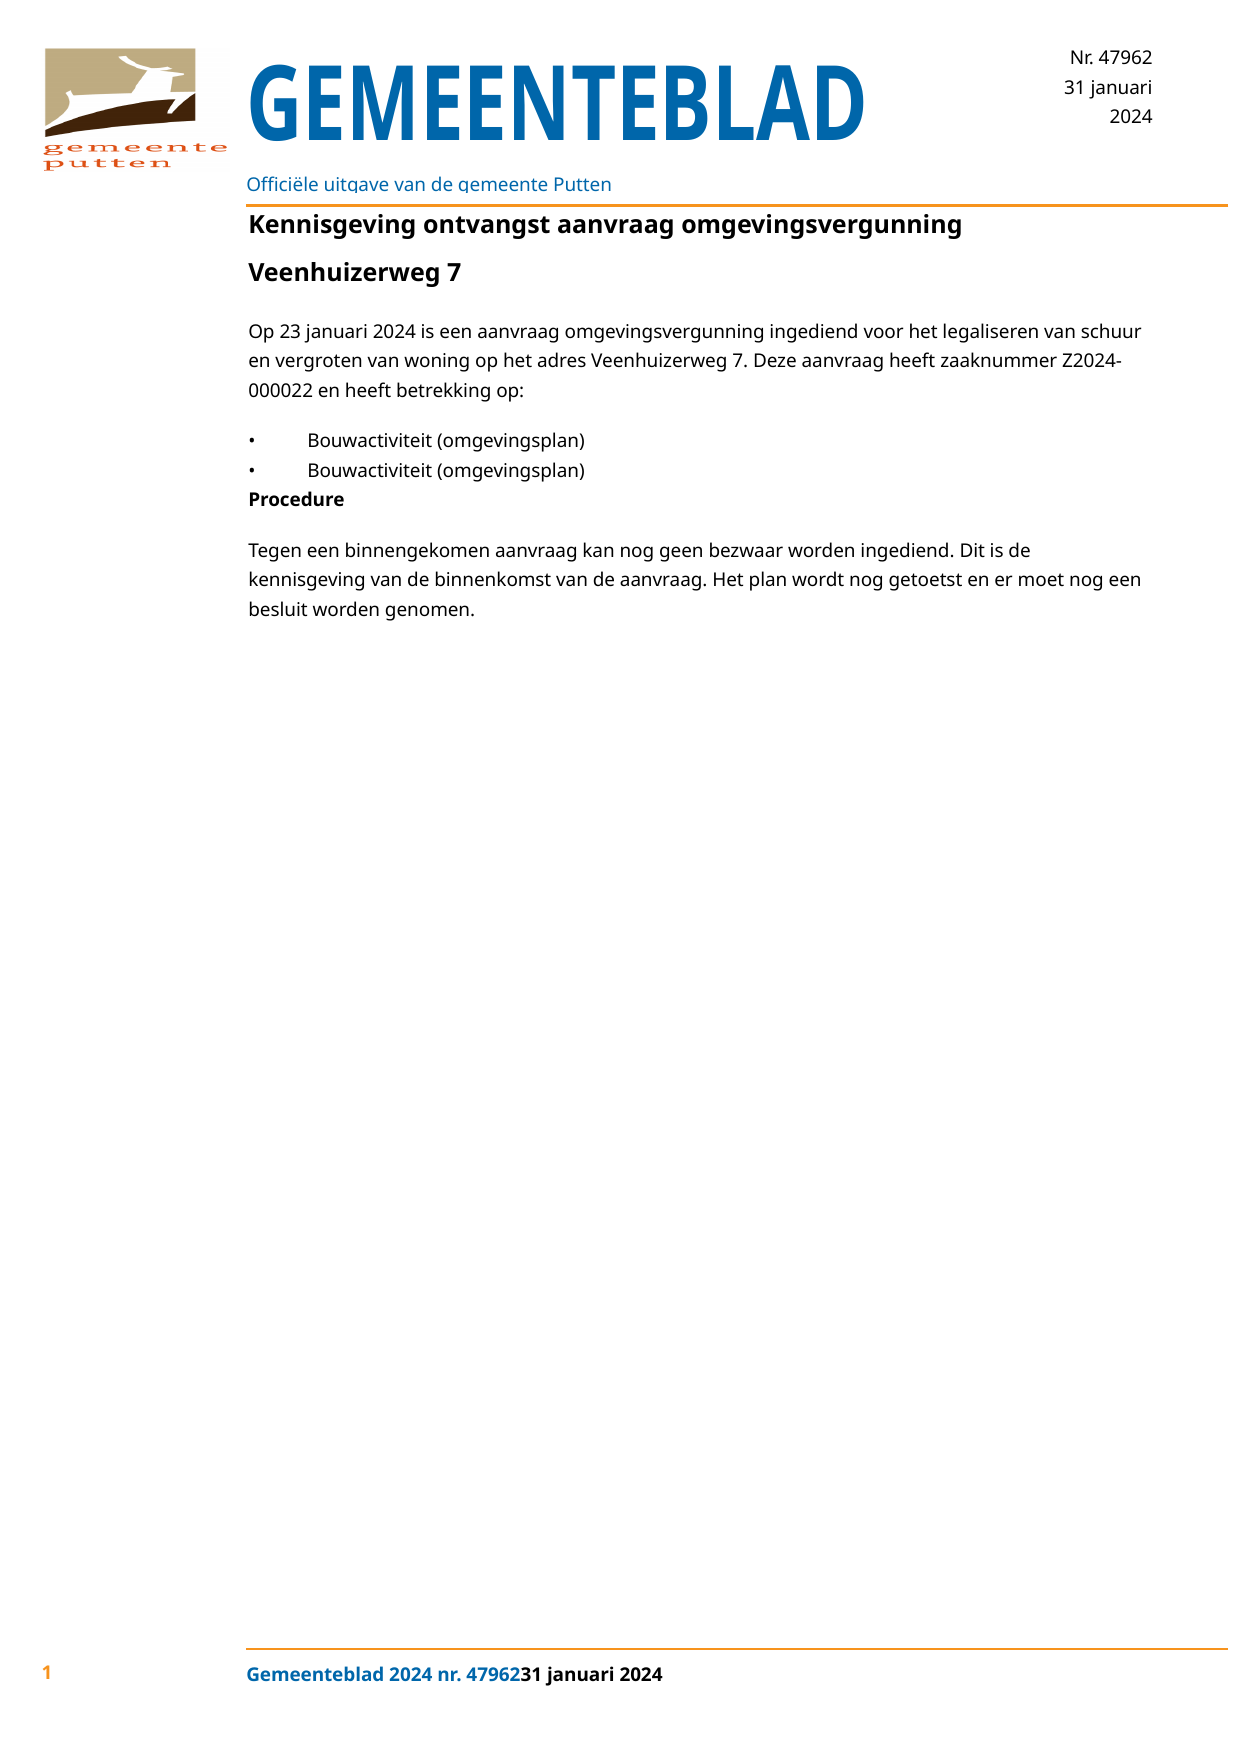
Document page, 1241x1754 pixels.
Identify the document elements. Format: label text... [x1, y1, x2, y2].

picture [41, 47, 231, 172]
text Kennisgeving ontvangst aanvraag omgevingsvergunning Veenhuizerweg 7 [248, 207, 1152, 288]
list Bouwactiviteit (omgevingsplan) [248, 427, 1152, 453]
text Tegen een binnengekomen aanvraag kan nog geen bezwaar worden ingediend. Dit is de kennisgeving van de binnenkomst van de aanvraag. Het plan wordt nog getoetst en er moet nog een besluit worden genomen. [248, 537, 1152, 622]
text Op 23 januari 2024 is een aanvraag omgevingsvergunning ingediend voor het legaliseren van schuur en vergroten van woning op het adres Veenhuizerweg 7. Deze aanvraag heeft zaaknummer Z2024-000022 en heeft betrekking op: [248, 318, 1152, 403]
text Procedure [248, 487, 1152, 512]
list Bouwactiviteit (omgevingsplan) [248, 457, 1152, 483]
